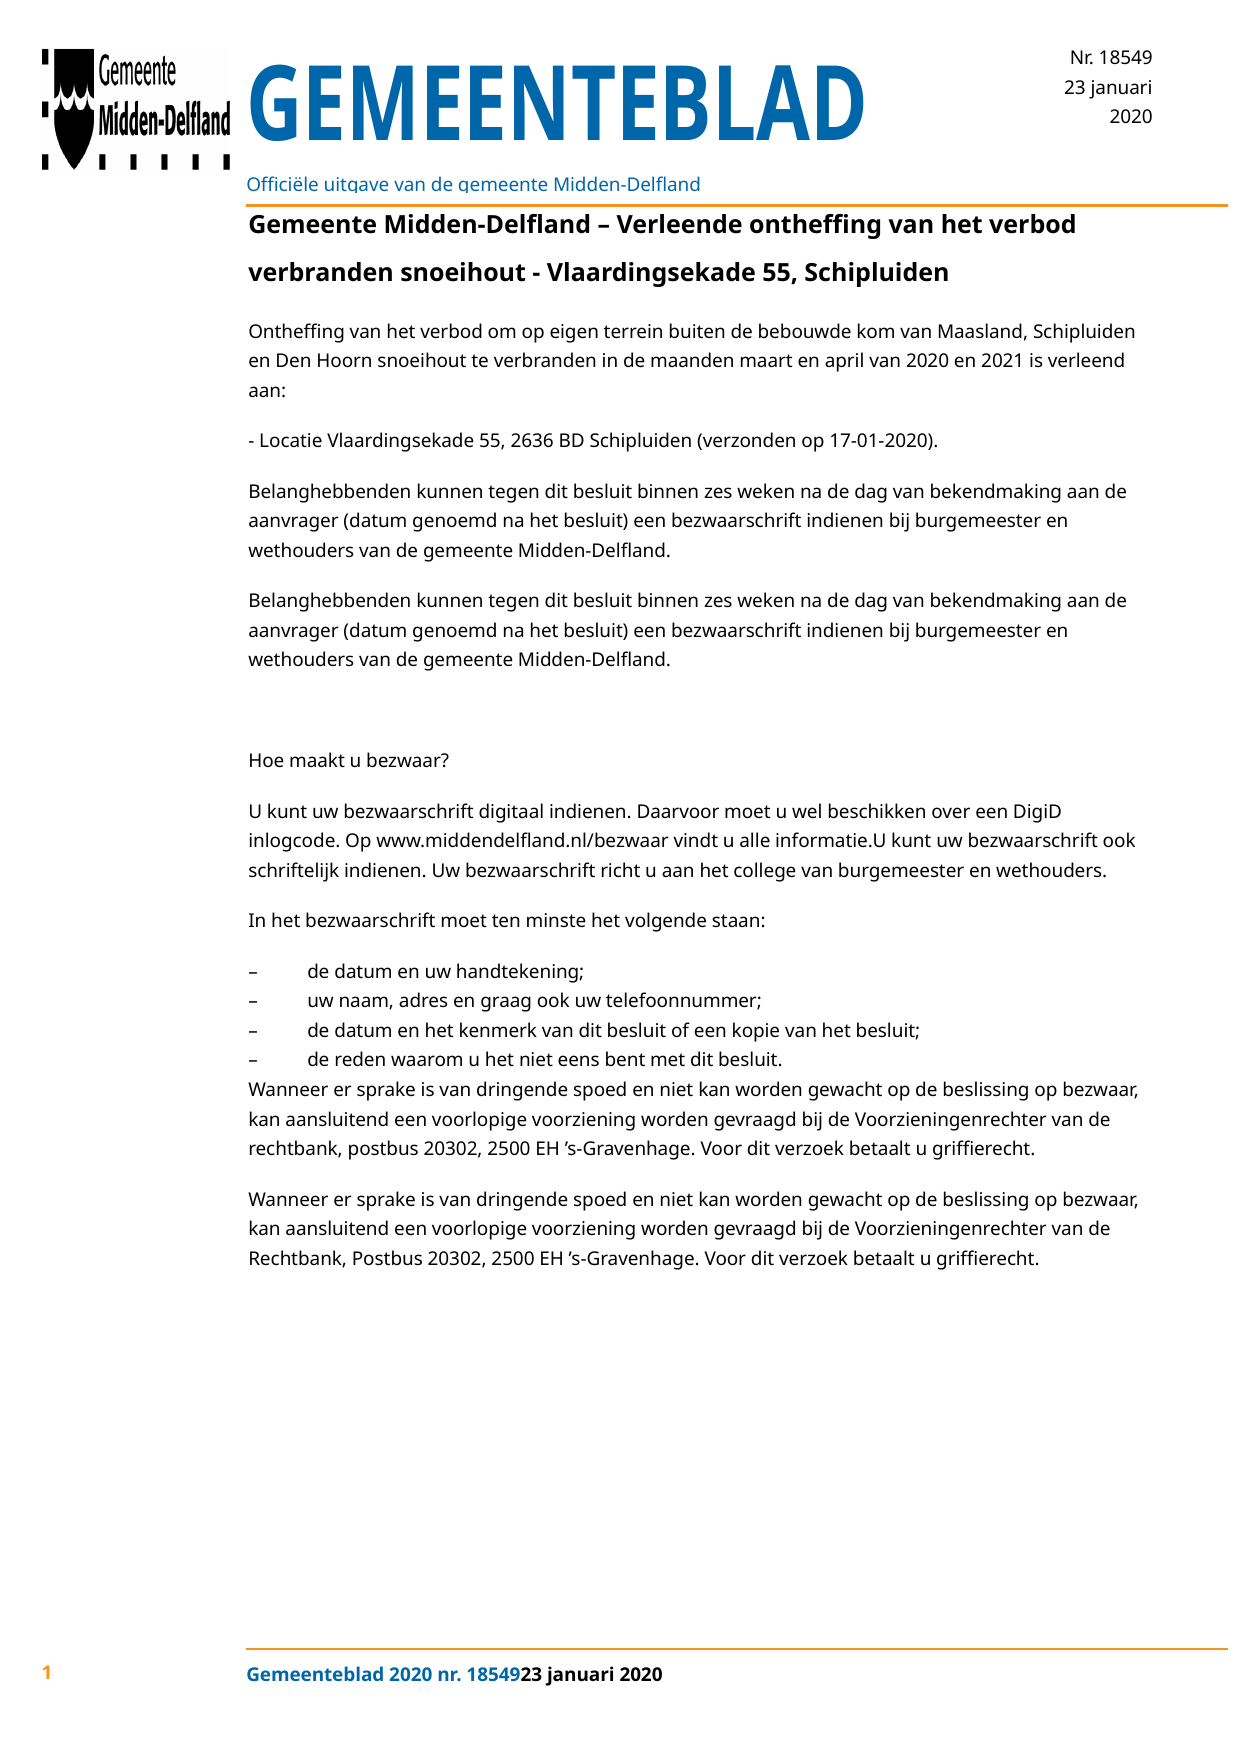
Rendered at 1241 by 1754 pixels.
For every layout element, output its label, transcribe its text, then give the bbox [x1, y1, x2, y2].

text ​Wanneer er sprake is van dringende spoed en niet kan worden gewacht op de beslissing op bezwaar, kan aansluitend een voorlopige voorziening worden gevraagd bij de Voorzieningenrechter van de rechtbank, postbus 20302, 2500 EH ’s-Gravenhage. Voor dit verzoek betaalt u griffierecht. [248, 1076, 1152, 1161]
list de datum en het kenmerk van dit besluit of een kopie van het besluit; [248, 1017, 1152, 1043]
text In het bezwaarschrift moet ten minste het volgende staan: [248, 907, 1152, 933]
text Belanghebbenden kunnen tegen dit besluit binnen zes weken na de dag van bekendmaking aan de aanvrager (datum genoemd na het besluit) een bezwaarschrift indienen bij burgemeester en wethouders van de gemeente Midden-Delfland. [248, 587, 1152, 672]
list de reden waarom u het niet eens bent met dit besluit. [248, 1047, 1152, 1072]
list de datum en uw handtekening; [248, 958, 1152, 984]
text Hoe maakt u bezwaar? [248, 747, 1152, 773]
text Wanneer er sprake is van dringende spoed en niet kan worden gewacht op de beslissing op bezwaar, kan aansluitend een voorlopige voorziening worden gevraagd bij de Voorzieningenrechter van de Rechtbank, Postbus 20302, 2500 EH ’s-Gravenhage. Voor dit verzoek betaalt u griffierecht. [248, 1186, 1152, 1271]
text - Locatie Vlaardingsekade 55, 2636 BD Schipluiden (verzonden op 17-01-2020). [248, 427, 1152, 453]
text Belanghebbenden kunnen tegen dit besluit binnen zes weken na de dag van bekendmaking aan de aanvrager (datum genoemd na het besluit) een bezwaarschrift indienen bij burgemeester en wethouders van de gemeente Midden-Delfland. [248, 478, 1152, 563]
text Ontheffing van het verbod om op eigen terrein buiten de bebouwde kom van Maasland, Schipluiden en Den Hoorn snoeihout te verbranden in de maanden maart en april van 2020 en 2021 is verleend aan: [248, 318, 1152, 403]
text U kunt uw bezwaarschrift digitaal indienen. Daarvoor moet u wel beschikken over een DigiD inlogcode. Op www.middendelfland.nl/bezwaar vindt u alle informatie.U kunt uw bezwaarschrift ook schriftelijk indienen. Uw bezwaarschrift richt u aan het college van burgemeester en wethouders. [248, 798, 1152, 883]
list uw naam, adres en graag ook uw telefoonnummer; [248, 987, 1152, 1013]
text Gemeente Midden-Delfland – Verleende ontheffing van het verbod verbranden snoeihout - Vlaardingsekade 55, Schipluiden [248, 207, 1152, 288]
text ​ [248, 697, 1152, 723]
picture [41, 47, 231, 172]
